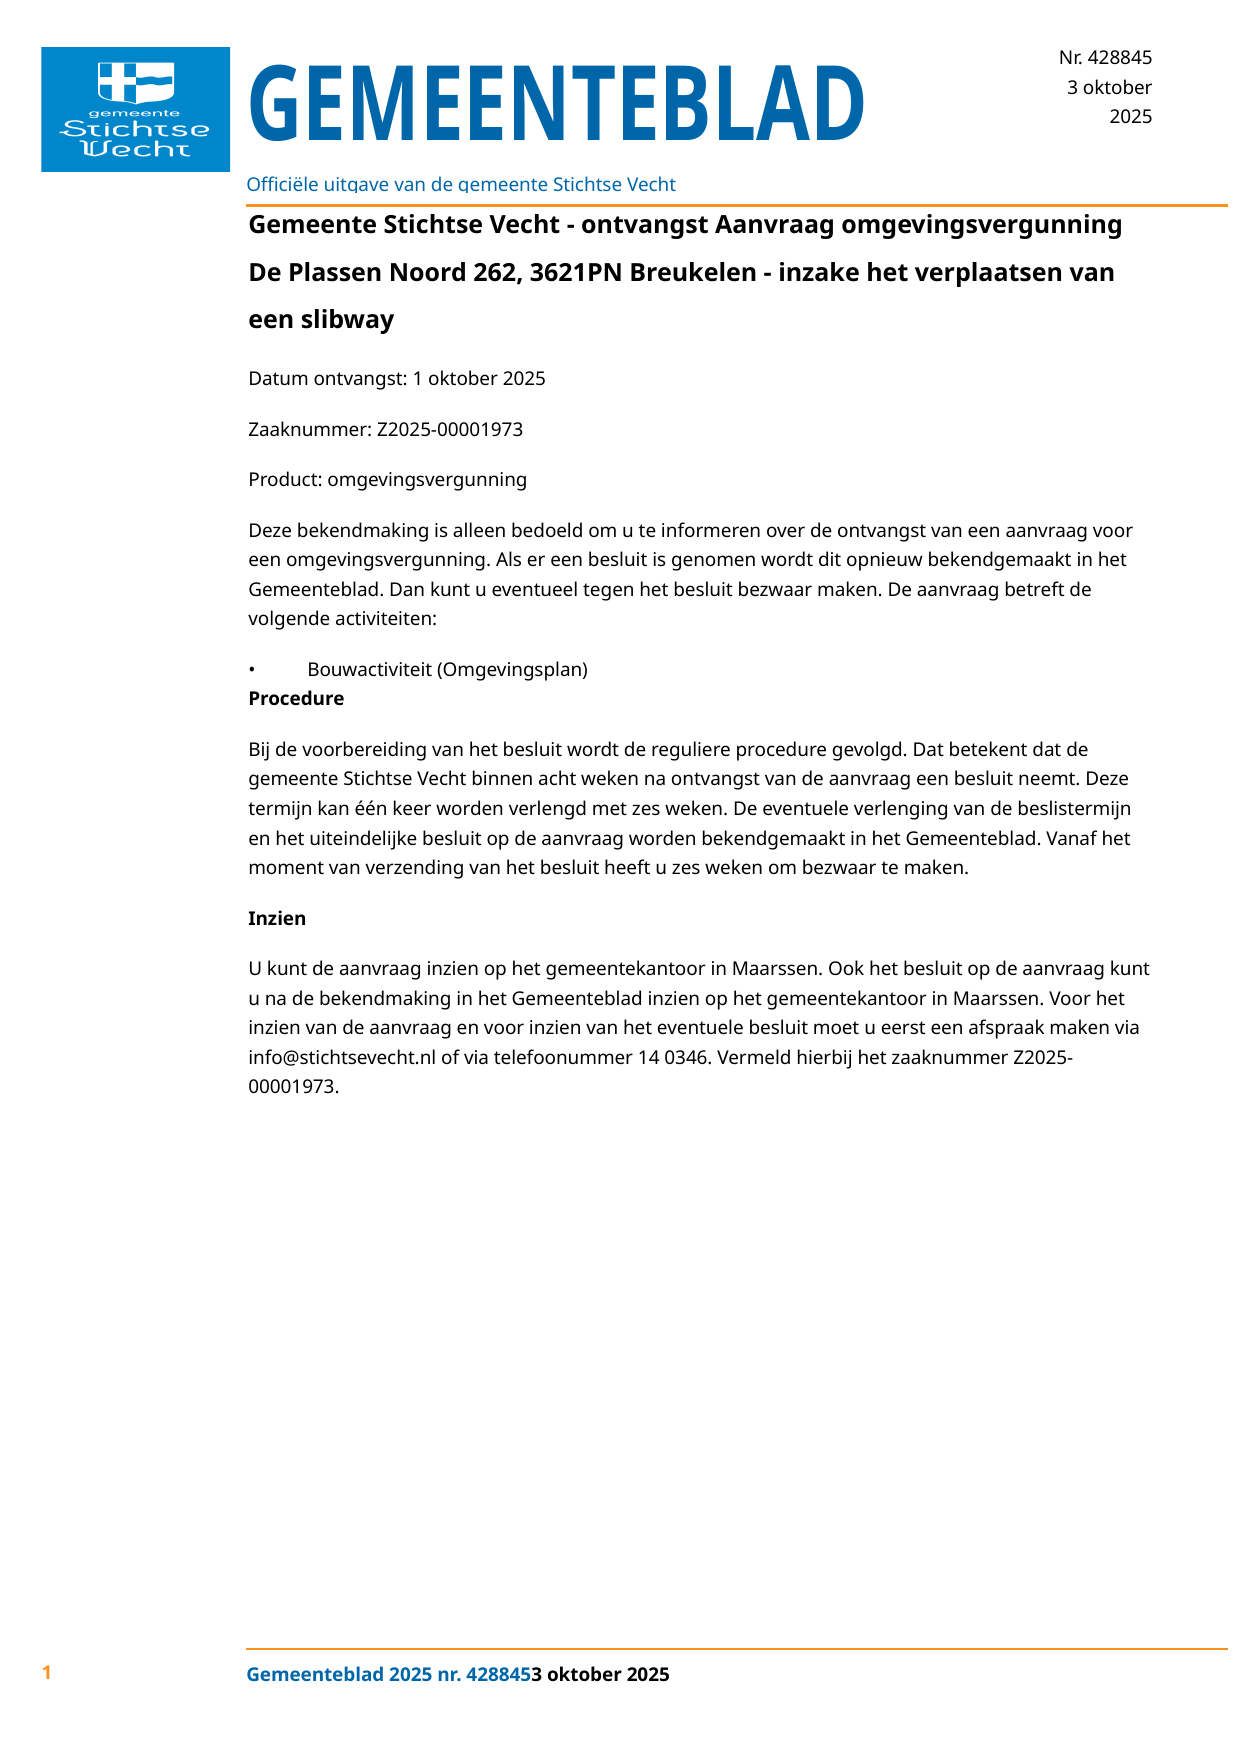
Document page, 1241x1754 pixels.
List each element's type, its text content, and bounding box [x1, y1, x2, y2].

text Product: omgevingsvergunning [248, 466, 1152, 492]
text Datum ontvangst: 1 oktober 2025 [248, 366, 1152, 391]
text Bij de voorbereiding van het besluit wordt de reguliere procedure gevolgd. Dat betekent dat de gemeente Stichtse Vecht binnen acht weken na ontvangst van de aanvraag een besluit neemt. Deze termijn kan één keer worden verlengd met zes weken. De eventuele verlenging van de beslistermijn en het uiteindelijke besluit op de aanvraag worden bekendgemaakt in het Gemeenteblad. Vanaf het moment van verzending van het besluit heeft u zes weken om bezwaar te maken. [248, 736, 1152, 880]
picture [99, 63, 135, 101]
text Procedure [248, 686, 1152, 711]
text Deze bekendmaking is alleen bedoeld om u te informeren over de ontvangst van een aanvraag voor een omgevingsvergunning. Als er een besluit is genomen wordt dit opnieuw bekendgemaakt in het Gemeenteblad. Dan kunt u eventueel tegen het besluit bezwaar maken. De aanvraag betreft de volgende activiteiten: [248, 517, 1152, 631]
text Gemeente Stichtse Vecht - ontvangst Aanvraag omgevingsvergunning De Plassen Noord 262, 3621PN Breukelen - inzake het verplaatsen van een slibway [248, 207, 1152, 336]
text Zaaknummer: Z2025-00001973 [248, 416, 1152, 442]
text Inzien [248, 905, 1152, 930]
picture [137, 63, 174, 103]
list Bouwactiviteit (Omgevingsplan) [248, 656, 1152, 682]
text U kunt de aanvraag inzien op het gemeentekantoor in Maarssen. Ook het besluit op de aanvraag kunt u na de bekendmaking in het Gemeenteblad inzien op het gemeentekantoor in Maarssen. Voor het inzien van de aanvraag en voor inzien van het eventuele besluit moet u eerst een afspraak maken via info@stichtsevecht.nl of via telefoonummer 14 0346. Vermeld hierbij het zaaknummer Z2025-00001973. [248, 955, 1152, 1099]
